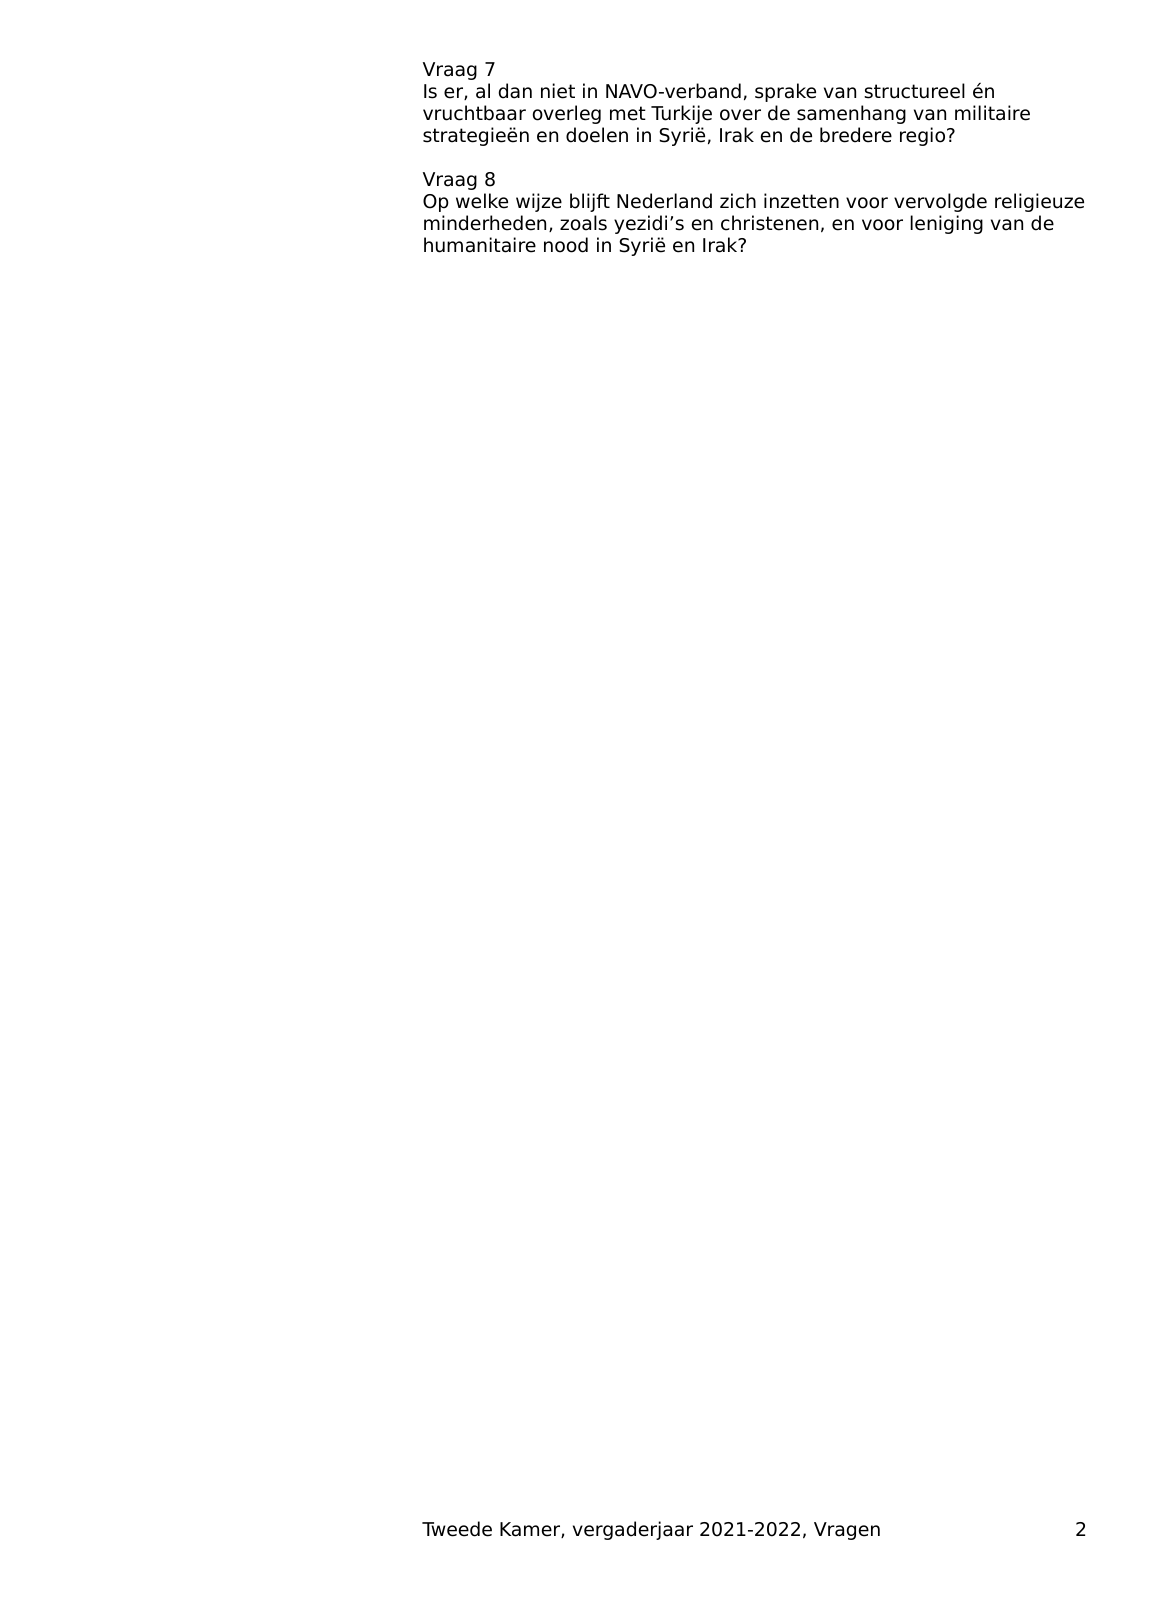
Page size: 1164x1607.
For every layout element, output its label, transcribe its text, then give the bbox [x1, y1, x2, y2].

text Is er, al dan niet in NAVO-verband, sprake van structureel én vruchtbaar overleg met Turkije over de samenhang van militaire strategieën en doelen in Syrië, Irak en de bredere regio? [422, 81, 1087, 147]
text Op welke wijze blijft Nederland zich inzetten voor vervolgde religieuze minderheden, zoals yezidi’s en christenen, en voor leniging van de humanitaire nood in Syrië en Irak? [422, 191, 1087, 257]
text Vraag 8 [422, 169, 1087, 191]
text Vraag 7 [422, 59, 1087, 81]
